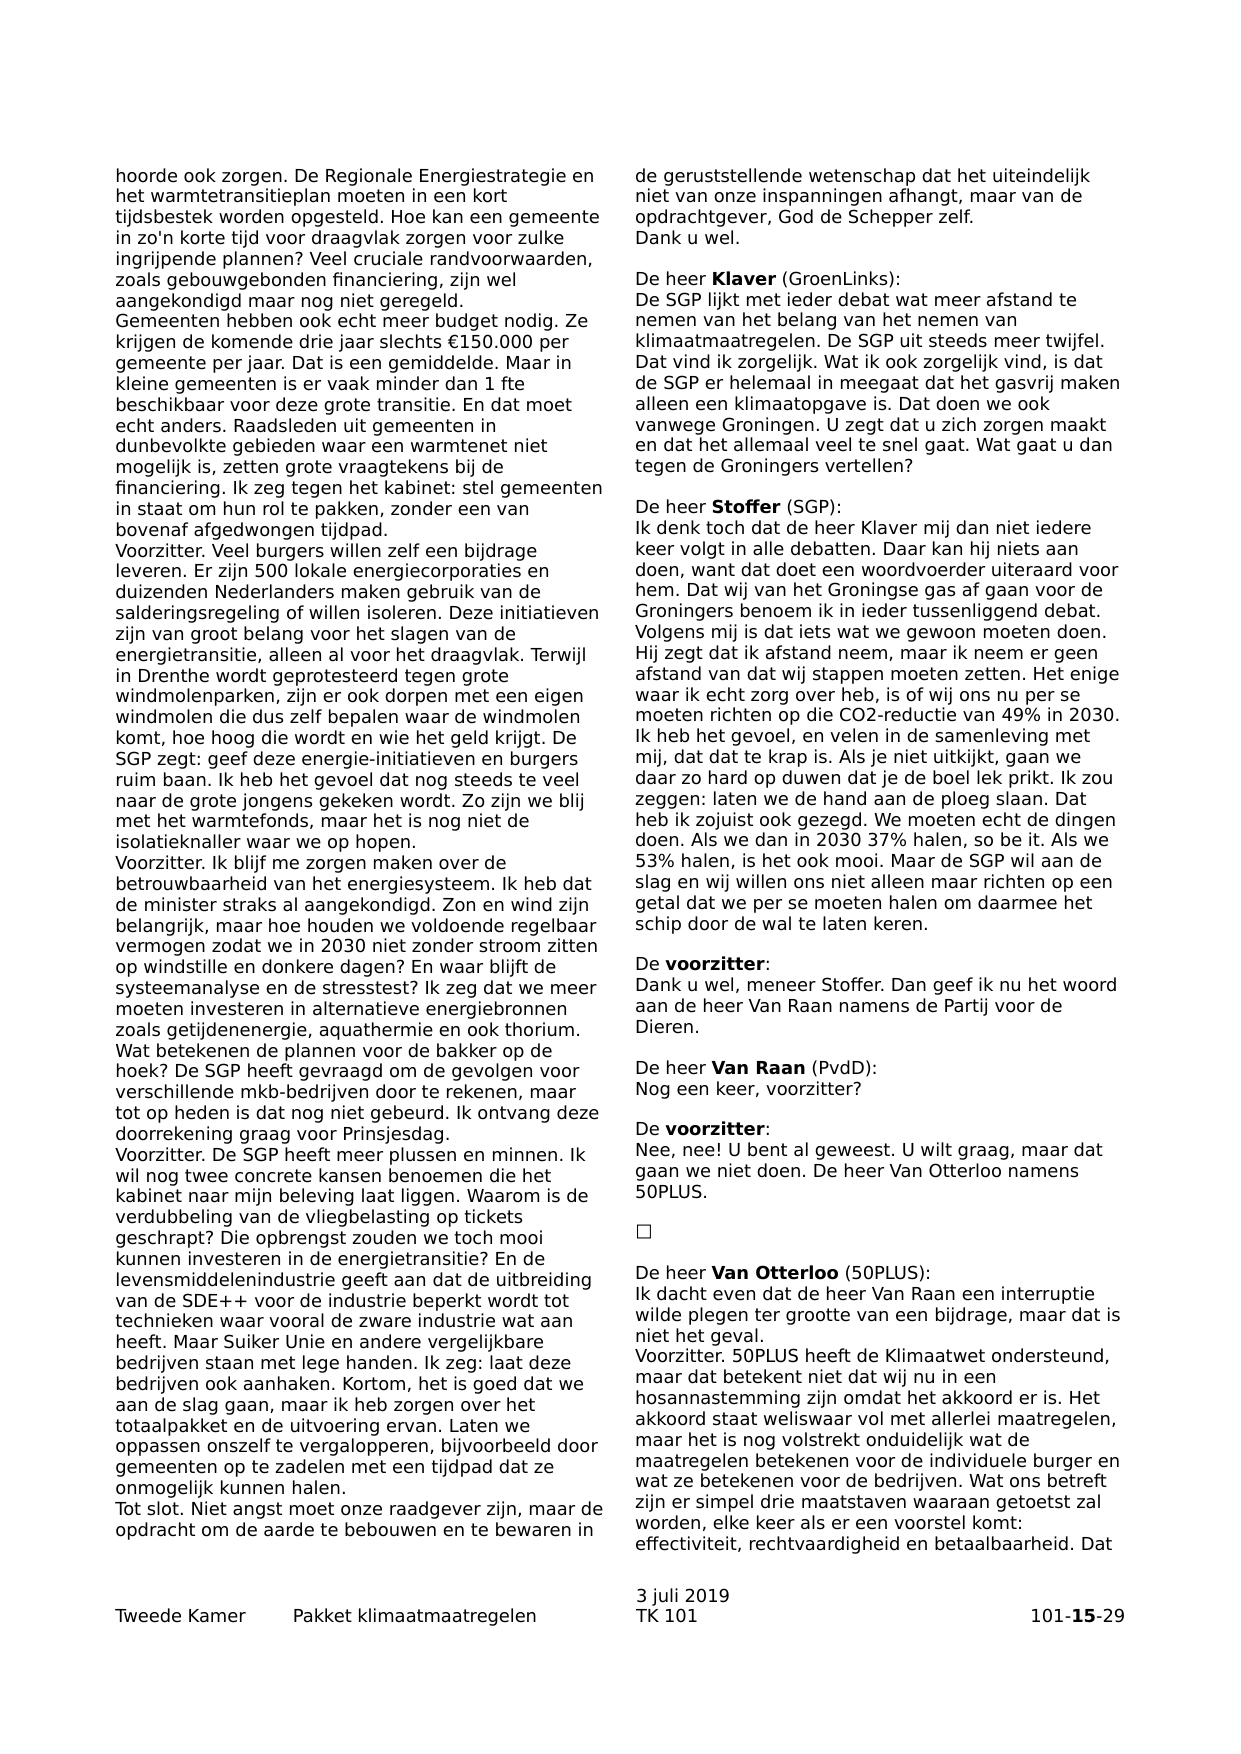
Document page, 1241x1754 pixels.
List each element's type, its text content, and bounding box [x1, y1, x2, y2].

text Voorzitter. De SGP heeft meer plussen en minnen. Ik wil nog twee concrete kansen benoemen die het kabinet naar mijn beleving laat liggen. Waarom is de verdubbeling van de vliegbelasting op tickets geschrapt? Die opbrengst zouden we toch mooi kunnen investeren in de energietransitie? En de levensmiddelenindustrie geeft aan dat de uitbreiding van de SDE++ voor de industrie beperkt wordt tot technieken waar vooral de zware industrie wat aan heeft. Maar Suiker Unie en andere vergelijkbare bedrijven staan met lege handen. Ik zeg: laat deze bedrijven ook aanhaken. Kortom, het is goed dat we aan de slag gaan, maar ik heb zorgen over het totaalpakket en de uitvoering ervan. Laten we oppassen onszelf te vergalopperen, bijvoorbeeld door gemeenten op te zadelen met een tijdpad dat ze onmogelijk kunnen halen. [115, 1144, 605, 1499]
text De voorzitter: [635, 954, 1125, 975]
text Dank u wel. [635, 228, 1125, 249]
text de geruststellende wetenschap dat het uiteindelijk niet van onze inspanningen afhangt, maar van de opdrachtgever, God de Schepper zelf. [635, 165, 1125, 228]
text Voorzitter. 50PLUS heeft de Klimaatwet ondersteund, maar dat betekent niet dat wij nu in een hosannastemming zijn omdat het akkoord er is. Het akkoord staat weliswaar vol met allerlei maatregelen, maar het is nog volstrekt onduidelijk wat de maatregelen betekenen voor de individuele burger en wat ze betekenen voor de bedrijven. Wat ons betreft zijn er simpel drie maatstaven waaraan getoetst zal worden, elke keer als er een voorstel komt: effectiviteit, rechtvaardigheid en betaalbaarheid. Dat [635, 1346, 1125, 1554]
text Gemeenten hebben ook echt meer budget nodig. Ze krijgen de komende drie jaar slechts €150.000 per gemeente per jaar. Dat is een gemiddelde. Maar in kleine gemeenten is er vaak minder dan 1 fte beschikbaar voor deze grote transitie. En dat moet echt anders. Raadsleden uit gemeenten in dunbevolkte gebieden waar een warmtenet niet mogelijk is, zetten grote vraagtekens bij de financiering. Ik zeg tegen het kabinet: stel gemeenten in staat om hun rol te pakken, zonder een van bovenaf afgedwongen tijdpad. [115, 311, 605, 540]
text Tot slot. Niet angst moet onze raadgever zijn, maar de opdracht om de aarde te bebouwen en te bewaren in [115, 1499, 605, 1540]
text Voorzitter. Ik blijf me zorgen maken over de betrouwbaarheid van het energiesysteem. Ik heb dat de minister straks al aangekondigd. Zon en wind zijn belangrijk, maar hoe houden we voldoende regelbaar vermogen zodat we in 2030 niet zonder stroom zitten op windstille en donkere dagen? En waar blijft de systeemanalyse en de stresstest? Ik zeg dat we meer moeten investeren in alternatieve energiebronnen zoals getijdenenergie, aquathermie en ook thorium. [115, 853, 605, 1040]
text De heer Van Raan (PvdD): [635, 1057, 1125, 1078]
text Ik dacht even dat de heer Van Raan een interruptie wilde plegen ter grootte van een bijdrage, maar dat is niet het geval. [635, 1284, 1125, 1346]
text De voorzitter: [635, 1119, 1125, 1140]
text Dank u wel, meneer Stoffer. Dan geef ik nu het woord aan de heer Van Raan namens de Partij voor de Dieren. [635, 975, 1125, 1037]
text De heer Klaver (GroenLinks): [635, 269, 1125, 289]
text De heer Van Otterloo (50PLUS): [635, 1263, 1125, 1284]
text De SGP lijkt met ieder debat wat meer afstand te nemen van het belang van het nemen van klimaatmaatregelen. De SGP uit steeds meer twijfel. Dat vind ik zorgelijk. Wat ik ook zorgelijk vind, is dat de SGP er helemaal in meegaat dat het gasvrij maken alleen een klimaatopgave is. Dat doen we ook vanwege Groningen. U zegt dat u zich zorgen maakt en dat het allemaal veel te snel gaat. Wat gaat u dan tegen de Groningers vertellen? [635, 289, 1125, 477]
text hoorde ook zorgen. De Regionale Energiestrategie en het warmtetransitieplan moeten in een kort tijdsbestek worden opgesteld. Hoe kan een gemeente in zo'n korte tijd voor draagvlak zorgen voor zulke ingrijpende plannen? Veel cruciale randvoorwaarden, zoals gebouwgebonden financiering, zijn wel aangekondigd maar nog niet geregeld. [115, 165, 605, 311]
text Nee, nee! U bent al geweest. U wilt graag, maar dat gaan we niet doen. De heer Van Otterloo namens 50PLUS. [635, 1140, 1125, 1202]
text Ik denk toch dat de heer Klaver mij dan niet iedere keer volgt in alle debatten. Daar kan hij niets aan doen, want dat doet een woordvoerder uiteraard voor hem. Dat wij van het Groningse gas af gaan voor de Groningers benoem ik in ieder tussenliggend debat. Volgens mij is dat iets wat we gewoon moeten doen. Hij zegt dat ik afstand neem, maar ik neem er geen afstand van dat wij stappen moeten zetten. Het enige waar ik echt zorg over heb, is of wij ons nu per se moeten richten op die CO2-reductie van 49% in 2030. Ik heb het gevoel, en velen in de samenleving met mij, dat dat te krap is. Als je niet uitkijkt, gaan we daar zo hard op duwen dat je de boel lek prikt. Ik zou zeggen: laten we de hand aan de ploeg slaan. Dat heb ik zojuist ook gezegd. We moeten echt de dingen doen. Als we dan in 2030 37% halen, so be it. Als we 53% halen, is het ook mooi. Maar de SGP wil aan de slag en wij willen ons niet alleen maar richten op een getal dat we per se moeten halen om daarmee het schip door de wal te laten keren. [635, 518, 1125, 934]
text De heer Stoffer (SGP): [635, 497, 1125, 518]
text ⬜ [635, 1222, 1125, 1243]
text Voorzitter. Veel burgers willen zelf een bijdrage leveren. Er zijn 500 lokale energiecorporaties en duizenden Nederlanders maken gebruik van de salderingsregeling of willen isoleren. Deze initiatieven zijn van groot belang voor het slagen van de energietransitie, alleen al voor het draagvlak. Terwijl in Drenthe wordt geprotesteerd tegen grote windmolenparken, zijn er ook dorpen met een eigen windmolen die dus zelf bepalen waar de windmolen komt, hoe hoog die wordt en wie het geld krijgt. De SGP zegt: geef deze energie-initiatieven en burgers ruim baan. Ik heb het gevoel dat nog steeds te veel naar de grote jongens gekeken wordt. Zo zijn we blij met het warmtefonds, maar het is nog niet de isolatieknaller waar we op hopen. [115, 540, 605, 853]
text Wat betekenen de plannen voor de bakker op de hoek? De SGP heeft gevraagd om de gevolgen voor verschillende mkb-bedrijven door te rekenen, maar tot op heden is dat nog niet gebeurd. Ik ontvang deze doorrekening graag voor Prinsjesdag. [115, 1040, 605, 1144]
text Nog een keer, voorzitter? [635, 1078, 1125, 1099]
